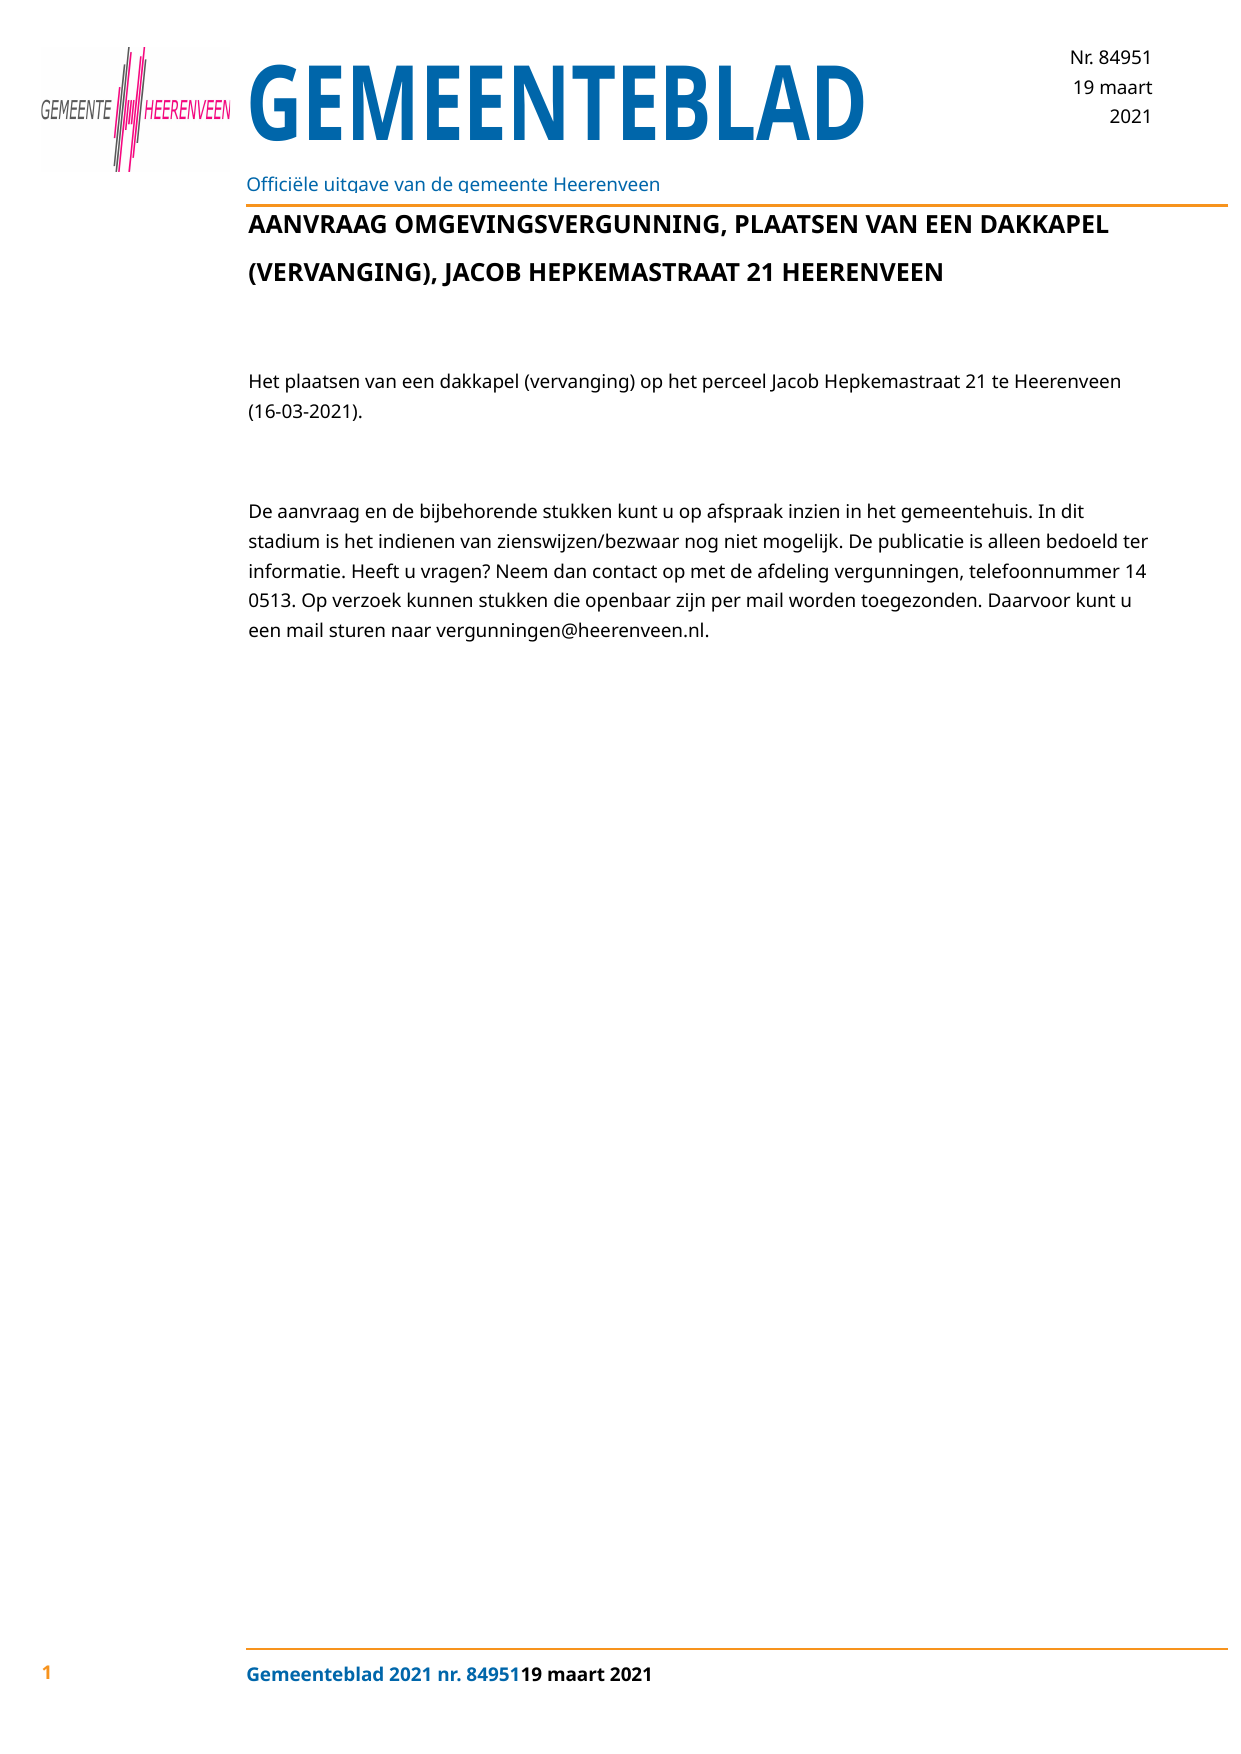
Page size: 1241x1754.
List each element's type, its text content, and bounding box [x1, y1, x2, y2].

text AANVRAAG OMGEVINGSVERGUNNING, PLAATSEN VAN EEN DAKKAPEL (VERVANGING), JACOB HEPKEMASTRAAT 21 HEERENVEEN [248, 207, 1152, 288]
text Het plaatsen van een dakkapel (vervanging) op het perceel Jacob Hepkemastraat 21 te Heerenveen (16-03-2021). [248, 368, 1152, 424]
picture [41, 47, 231, 172]
text De aanvraag en de bijbehorende stukken kunt u op afspraak inzien in het gemeentehuis. In dit stadium is het indienen van zienswijzen/bezwaar nog niet mogelijk. De publicatie is alleen bedoeld ter informatie. Heeft u vragen? Neem dan contact op met de afdeling vergunningen, telefoonnummer 14 0513. Op verzoek kunnen stukken die openbaar zijn per mail worden toegezonden. Daarvoor kunt u een mail sturen naar vergunningen@heerenveen.nl. [248, 499, 1152, 643]
